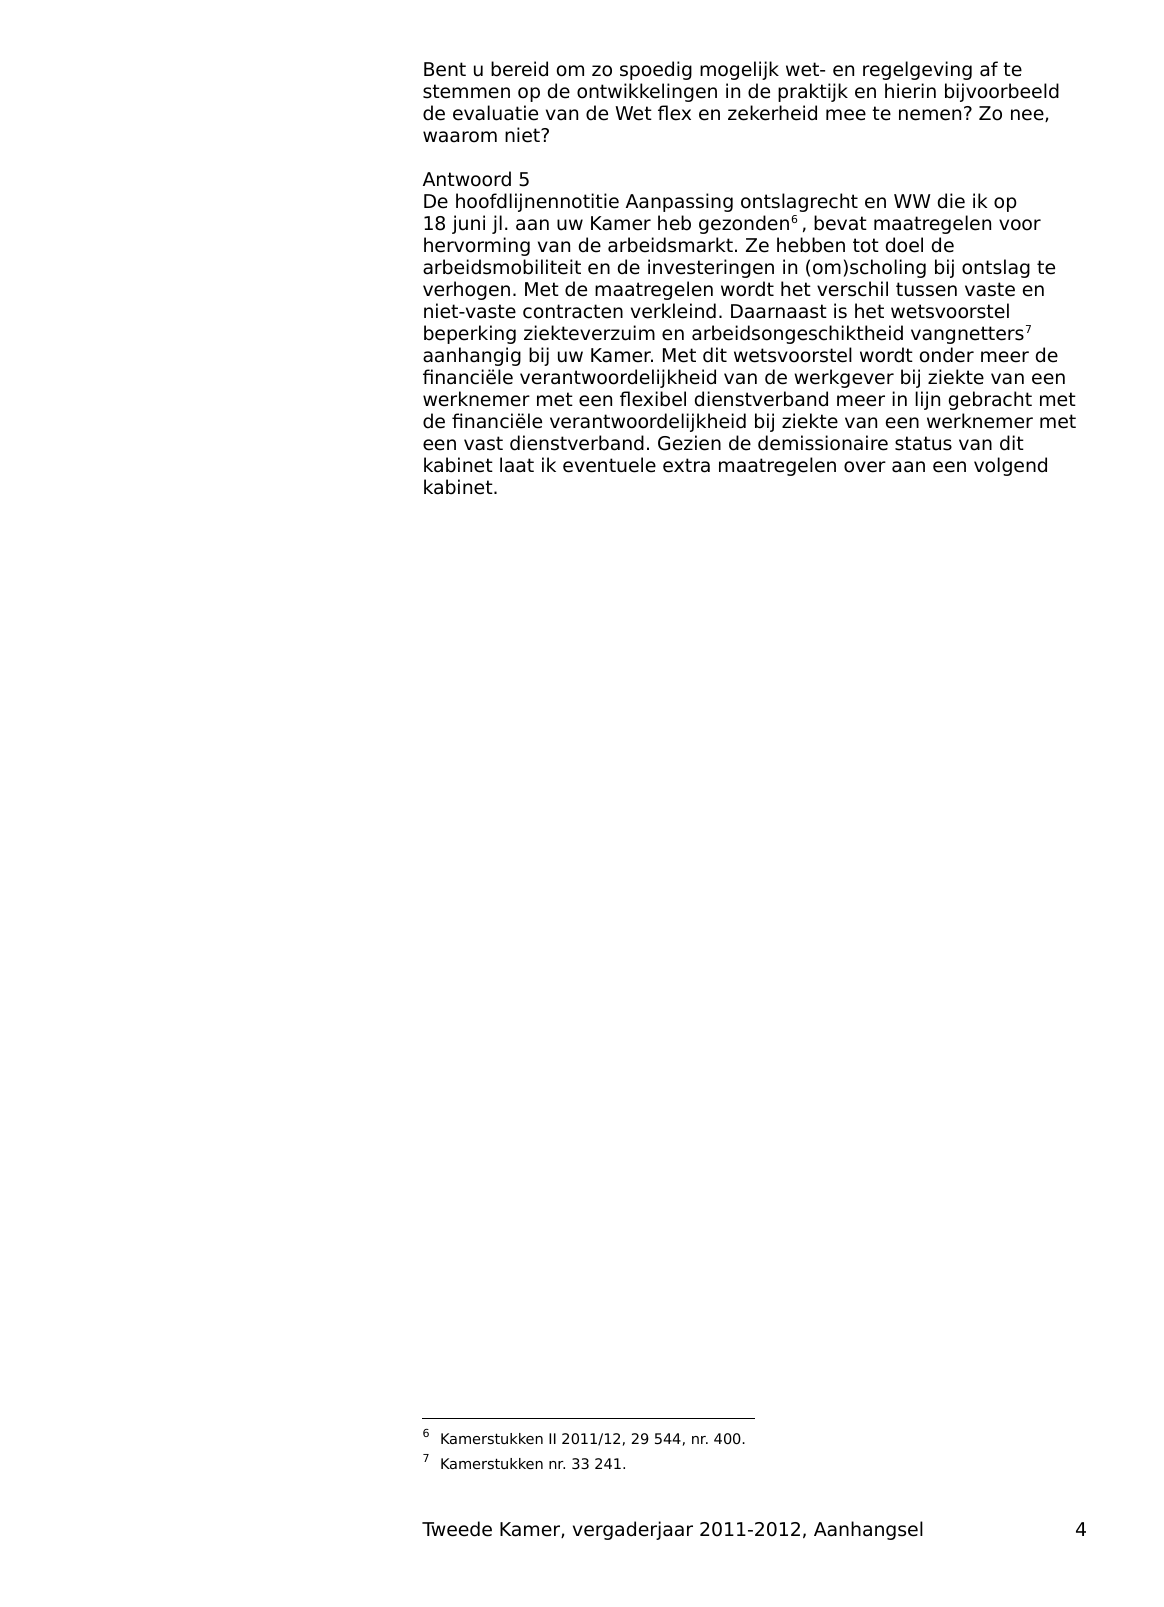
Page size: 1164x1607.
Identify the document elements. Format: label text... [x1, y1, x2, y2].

text Kamerstukken nr. 33 241. [422, 1452, 1087, 1474]
text De hoofdlijnennotitie Aanpassing ontslagrecht en WW die ik op 18 juni jl. aan uw Kamer heb gezonden, bevat maatregelen voor hervorming van de arbeidsmarkt. Ze hebben tot doel de arbeidsmobiliteit en de investeringen in (om)scholing bij ontslag te verhogen. Met de maatregelen wordt het verschil tussen vaste en niet-vaste contracten verkleind. Daarnaast is het wetsvoorstel beperking ziekteverzuim en arbeidsongeschiktheid vangnetters aanhangig bij uw Kamer. Met dit wetsvoorstel wordt onder meer de financiële verantwoordelijkheid van de werkgever bij ziekte van een werknemer met een flexibel dienstverband meer in lijn gebracht met de financiële verantwoordelijkheid bij ziekte van een werknemer met een vast dienstverband. Gezien de demissionaire status van dit kabinet laat ik eventuele extra maatregelen over aan een volgend kabinet. [422, 191, 1087, 499]
text Kamerstukken II 2011/12, 29 544, nr. 400. [422, 1427, 1087, 1449]
text Antwoord 5 [422, 169, 1087, 191]
text Bent u bereid om zo spoedig mogelijk wet- en regelgeving af te stemmen op de ontwikkelingen in de praktijk en hierin bijvoorbeeld de evaluatie van de Wet flex en zekerheid mee te nemen? Zo nee, waarom niet? [422, 59, 1087, 147]
